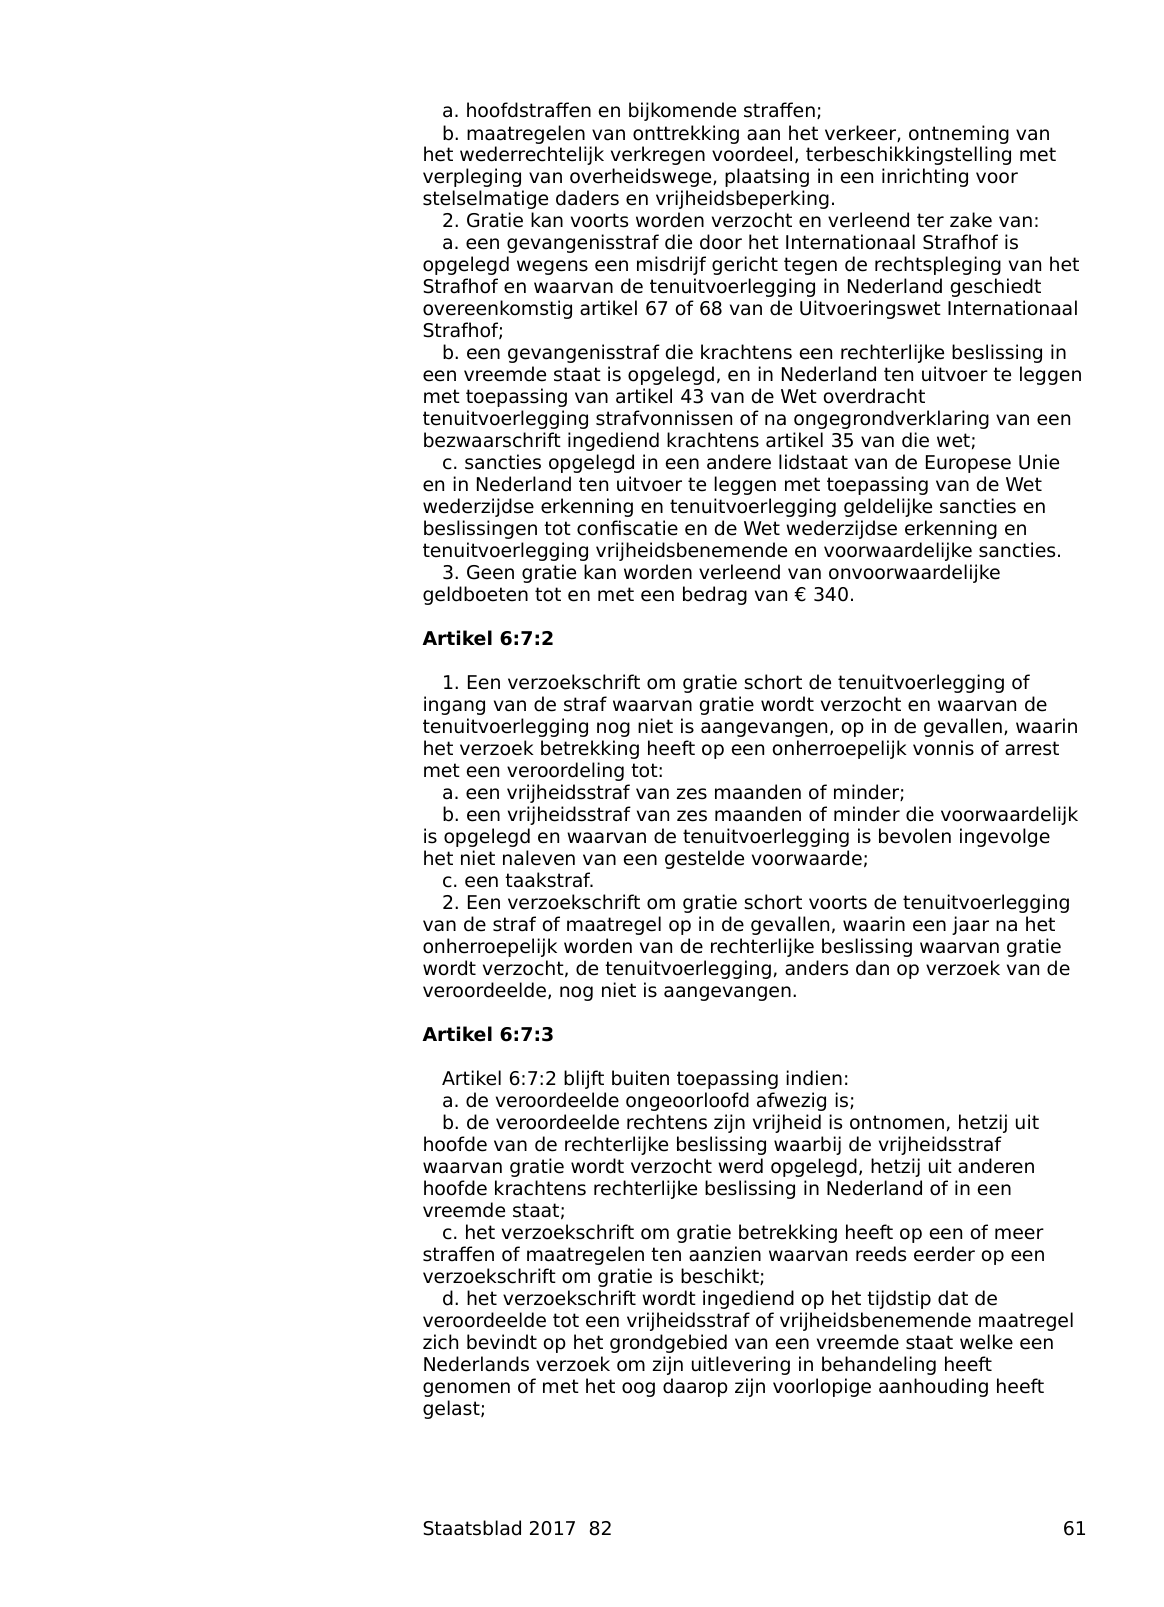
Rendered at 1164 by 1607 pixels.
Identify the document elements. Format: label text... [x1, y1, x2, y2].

text c. het verzoekschrift om gratie betrekking heeft op een of meer straffen of maatregelen ten aanzien waarvan reeds eerder op een verzoekschrift om gratie is beschikt; [422, 1222, 1087, 1288]
text c. sancties opgelegd in een andere lidstaat van de Europese Unie en in Nederland ten uitvoer te leggen met toepassing van de Wet wederzijdse erkenning en tenuitvoerlegging geldelijke sancties en beslissingen tot confiscatie en de Wet wederzijdse erkenning en tenuitvoerlegging vrijheidsbenemende en voorwaardelijke sancties. [422, 452, 1087, 562]
subtitle Artikel 6:7:3 [422, 1024, 1087, 1046]
text a. een vrijheidsstraf van zes maanden of minder; [422, 782, 1087, 804]
text b. een vrijheidsstraf van zes maanden of minder die voorwaardelijk is opgelegd en waarvan de tenuitvoerlegging is bevolen ingevolge het niet naleven van een gestelde voorwaarde; [422, 804, 1087, 870]
text a. een gevangenisstraf die door het Internationaal Strafhof is opgelegd wegens een misdrijf gericht tegen de rechtspleging van het Strafhof en waarvan de tenuitvoerlegging in Nederland geschiedt overeenkomstig artikel 67 of 68 van de Uitvoeringswet Internationaal Strafhof; [422, 232, 1087, 342]
text a. hoofdstraffen en bijkomende straffen; [422, 100, 1087, 122]
text c. een taakstraf. [422, 870, 1087, 892]
text a. de veroordeelde ongeoorloofd afwezig is; [422, 1090, 1087, 1112]
text 2. Een verzoekschrift om gratie schort voorts de tenuitvoerlegging van de straf of maatregel op in de gevallen, waarin een jaar na het onherroepelijk worden van de rechterlijke beslissing waarvan gratie wordt verzocht, de tenuitvoerlegging, anders dan op verzoek van de veroordeelde, nog niet is aangevangen. [422, 892, 1087, 1002]
subtitle Artikel 6:7:2 [422, 628, 1087, 650]
text 3. Geen gratie kan worden verleend van onvoorwaardelijke geldboeten tot en met een bedrag van € 340. [422, 562, 1087, 606]
text b. een gevangenisstraf die krachtens een rechterlijke beslissing in een vreemde staat is opgelegd, en in Nederland ten uitvoer te leggen met toepassing van artikel 43 van de Wet overdracht tenuitvoerlegging strafvonnissen of na ongegrondverklaring van een bezwaarschrift ingediend krachtens artikel 35 van die wet; [422, 342, 1087, 452]
text 2. Gratie kan voorts worden verzocht en verleend ter zake van: [422, 210, 1087, 232]
text b. maatregelen van onttrekking aan het verkeer, ontneming van het wederrechtelijk verkregen voordeel, terbeschikkingstelling met verpleging van overheidswege, plaatsing in een inrichting voor stelselmatige daders en vrijheidsbeperking. [422, 122, 1087, 210]
text b. de veroordeelde rechtens zijn vrijheid is ontnomen, hetzij uit hoofde van de rechterlijke beslissing waarbij de vrijheidsstraf waarvan gratie wordt verzocht werd opgelegd, hetzij uit anderen hoofde krachtens rechterlijke beslissing in Nederland of in een vreemde staat; [422, 1112, 1087, 1222]
text 1. Een verzoekschrift om gratie schort de tenuitvoerlegging of ingang van de straf waarvan gratie wordt verzocht en waarvan de tenuitvoerlegging nog niet is aangevangen, op in de gevallen, waarin het verzoek betrekking heeft op een onherroepelijk vonnis of arrest met een veroordeling tot: [422, 672, 1087, 782]
text d. het verzoekschrift wordt ingediend op het tijdstip dat de veroordeelde tot een vrijheidsstraf of vrijheidsbenemende maatregel zich bevindt op het grondgebied van een vreemde staat welke een Nederlands verzoek om zijn uitlevering in behandeling heeft genomen of met het oog daarop zijn voorlopige aanhouding heeft gelast; [422, 1288, 1087, 1420]
text Artikel 6:7:2 blijft buiten toepassing indien: [422, 1068, 1087, 1090]
